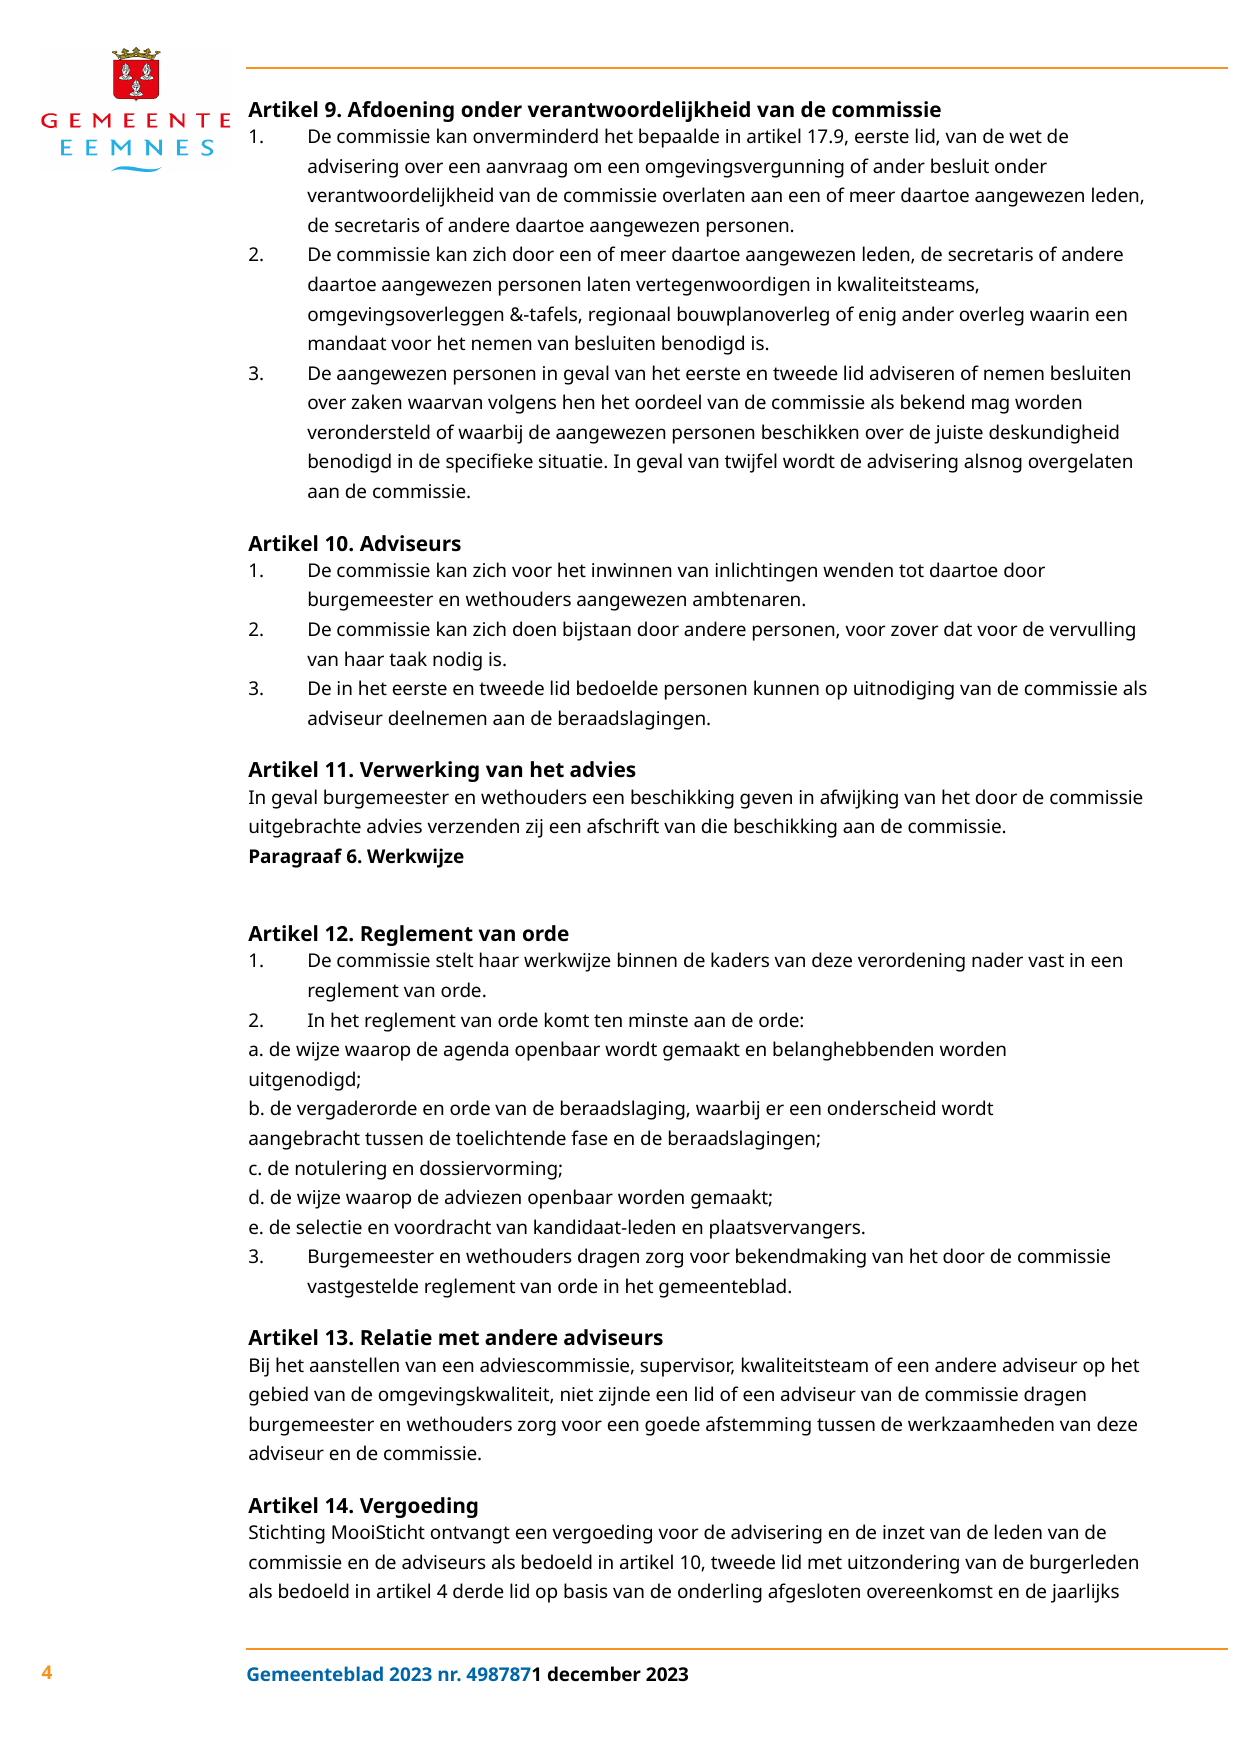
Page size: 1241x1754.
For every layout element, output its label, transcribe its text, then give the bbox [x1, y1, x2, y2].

text Artikel 13. Relatie met andere adviseurs [248, 1323, 1152, 1352]
text c. de notulering en dossiervorming; [248, 1155, 1152, 1180]
list De commissie stelt haar werkwijze binnen de kaders van deze verordening nader vast in een reglement van orde. [248, 948, 1152, 1003]
list In het reglement van orde komt ten minste aan de orde: [248, 1007, 1152, 1032]
text Artikel 12. Reglement van orde [248, 919, 1152, 948]
text Bij het aanstellen van een adviescommissie, supervisor, kwaliteitsteam of een andere adviseur op het gebied van de omgevingskwaliteit, niet zijnde een lid of een adviseur van de commissie dragen burgemeester en wethouders zorg voor een goede afstemming tussen de werkzaamheden van deze adviseur en de commissie. [248, 1352, 1152, 1466]
picture [41, 47, 231, 172]
list De in het eerste en tweede lid bedoelde personen kunnen op uitnodiging van de commissie als adviseur deelnemen aan de beraadslagingen. [248, 675, 1152, 731]
text Artikel 10. Adviseurs [248, 529, 1152, 557]
text b. de vergaderorde en orde van de beraadslaging, waarbij er een onderscheid wordt [248, 1096, 1152, 1121]
text d. de wijze waarop de adviezen openbaar worden gemaakt; [248, 1184, 1152, 1210]
list De aangewezen personen in geval van het eerste en tweede lid adviseren of nemen besluiten over zaken waarvan volgens hen het oordeel van de commissie als bekend mag worden verondersteld of waarbij de aangewezen personen beschikken over de juiste deskundigheid benodigd in de specifieke situatie. In geval van twijfel wordt de advisering alsnog overgelaten aan de commissie. [248, 360, 1152, 504]
list De commissie kan onverminderd het bepaalde in artikel 17.9, eerste lid, van de wet de advisering over een aanvraag om een omgevingsvergunning of ander besluit onder verantwoordelijkheid van de commissie overlaten aan een of meer daartoe aangewezen leden, de secretaris of andere daartoe aangewezen personen. [248, 123, 1152, 238]
text aangebracht tussen de toelichtende fase en de beraadslagingen; [248, 1125, 1152, 1151]
text a. de wijze waarop de agenda openbaar wordt gemaakt en belanghebbenden worden [248, 1036, 1152, 1062]
text Paragraaf 6. Werkwijze [248, 843, 1152, 869]
text Artikel 11. Verwerking van het advies [248, 755, 1152, 784]
list De commissie kan zich voor het inwinnen van inlichtingen wenden tot daartoe door burgemeester en wethouders aangewezen ambtenaren. [248, 557, 1152, 612]
text Stichting MooiSticht ontvangt een vergoeding voor de advisering en de inzet van de leden van de commissie en de adviseurs als bedoeld in artikel 10, tweede lid met uitzondering van de burgerleden als bedoeld in artikel 4 derde lid op basis van de onderling afgesloten overeenkomst en de jaarlijks [248, 1519, 1152, 1604]
text In geval burgemeester en wethouders een beschikking geven in afwijking van het door de commissie uitgebrachte advies verzenden zij een afschrift van die beschikking aan de commissie. [248, 784, 1152, 839]
list De commissie kan zich door een of meer daartoe aangewezen leden, de secretaris of andere daartoe aangewezen personen laten vertegenwoordigen in kwaliteitsteams, omgevingsoverleggen &-tafels, regionaal bouwplanoverleg of enig ander overleg waarin een mandaat voor het nemen van besluiten benodigd is. [248, 242, 1152, 356]
text Artikel 14. Vergoeding [248, 1491, 1152, 1519]
text Artikel 9. Afdoening onder verantwoordelijkheid van de commissie [248, 95, 1152, 123]
text uitgenodigd; [248, 1066, 1152, 1092]
list Burgemeester en wethouders dragen zorg voor bekendmaking van het door de commissie vastgestelde reglement van orde in het gemeenteblad. [248, 1243, 1152, 1299]
text e. de selectie en voordracht van kandidaat-leden en plaatsvervangers. [248, 1214, 1152, 1239]
list De commissie kan zich doen bijstaan door andere personen, voor zover dat voor de vervulling van haar taak nodig is. [248, 616, 1152, 672]
